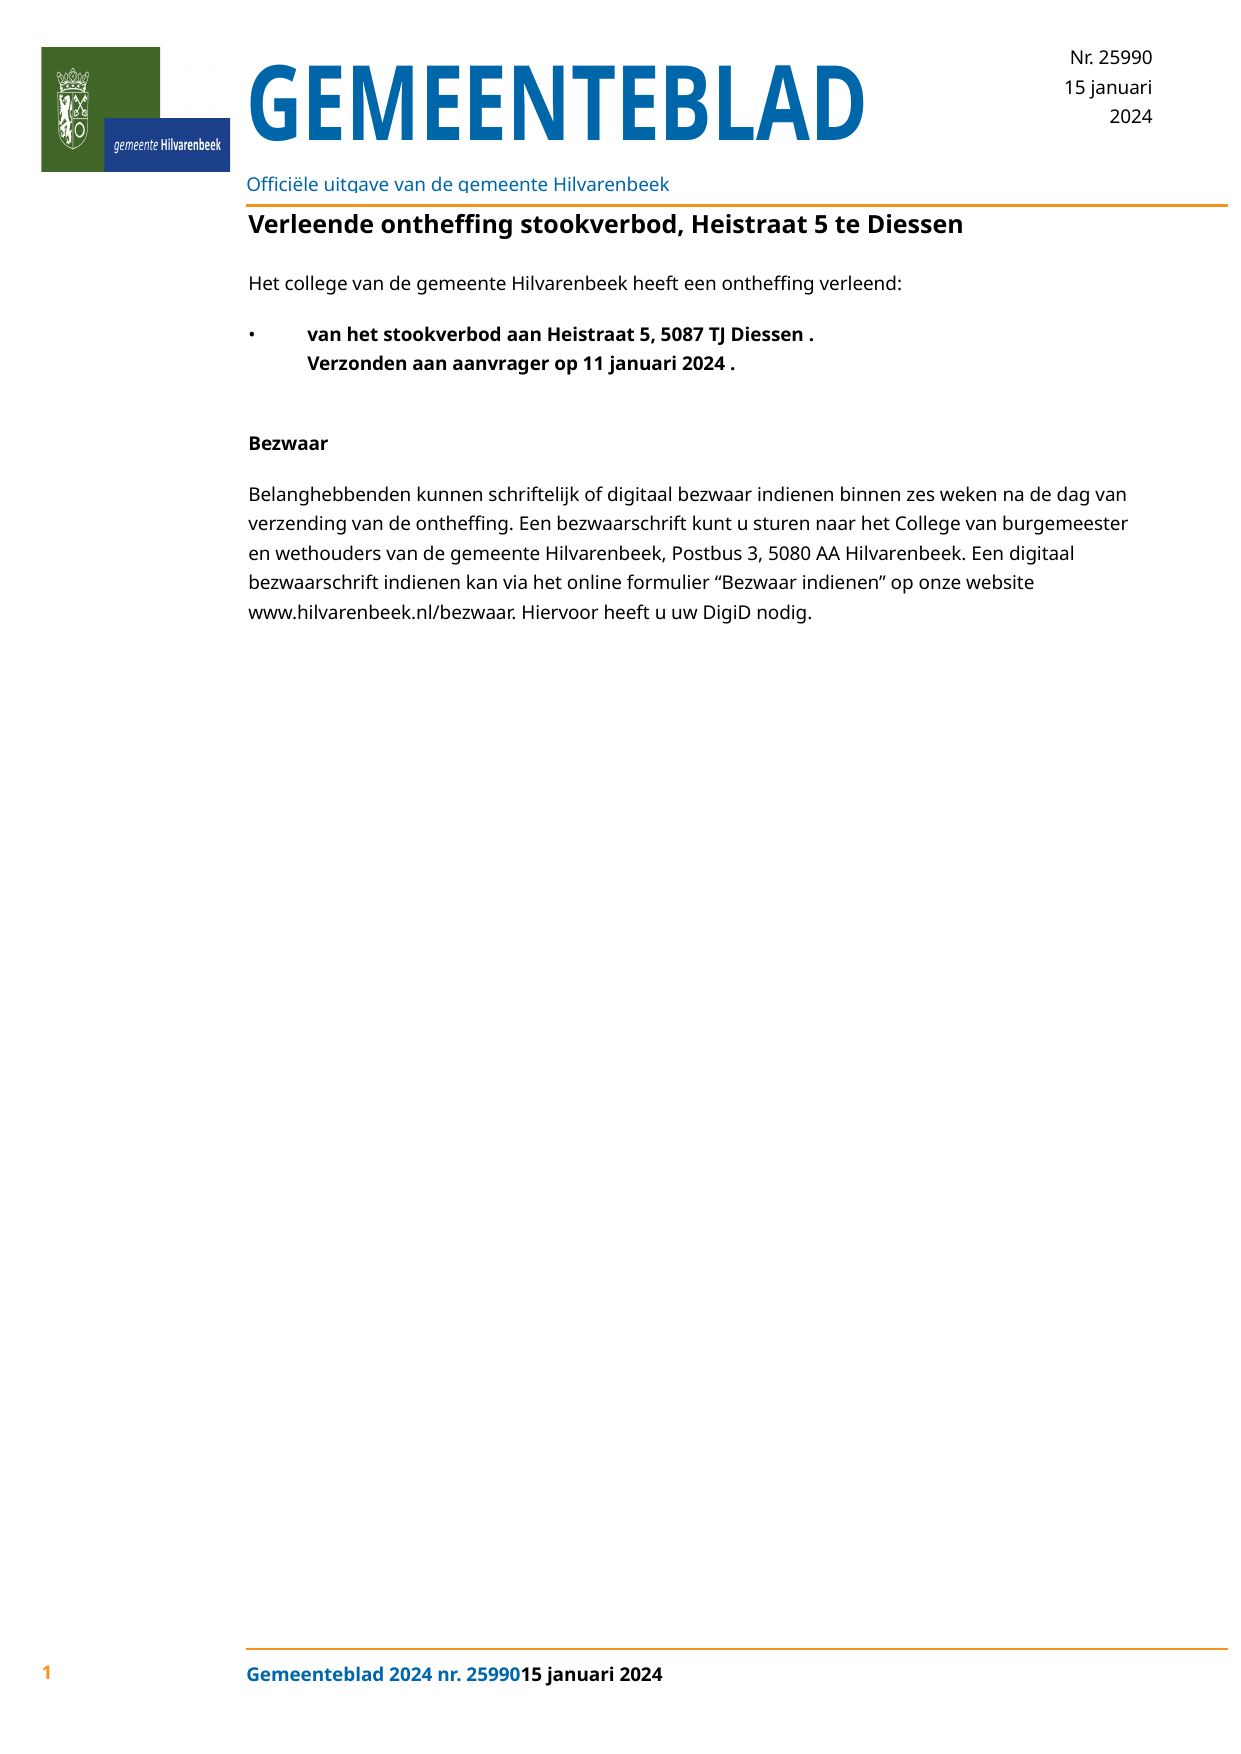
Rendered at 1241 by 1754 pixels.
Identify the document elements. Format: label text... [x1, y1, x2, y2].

text Verleende ontheffing stookverbod, Heistraat 5 te Diessen [248, 207, 1152, 241]
picture [41, 47, 231, 172]
text Bezwaar [248, 430, 1152, 456]
text Het college van de gemeente Hilvarenbeek heeft een ontheffing verleend: [248, 270, 1152, 296]
text Belanghebbenden kunnen schriftelijk of digitaal bezwaar indienen binnen zes weken na de dag van verzending van de ontheffing. Een bezwaarschrift kunt u sturen naar het College van burgemeester en wethouders van de gemeente Hilvarenbeek, Postbus 3, 5080 AA Hilvarenbeek. Een digitaal bezwaarschrift indienen kan via het online formulier “Bezwaar indienen” op onze website www.hilvarenbeek.nl/bezwaar. Hiervoor heeft u uw DigiD nodig. [248, 481, 1152, 625]
list van het stookverbod aan Heistraat 5, 5087 TJ Diessen . [248, 321, 1152, 346]
list Verzonden aan aanvrager op 11 januari 2024 . [248, 350, 1152, 376]
